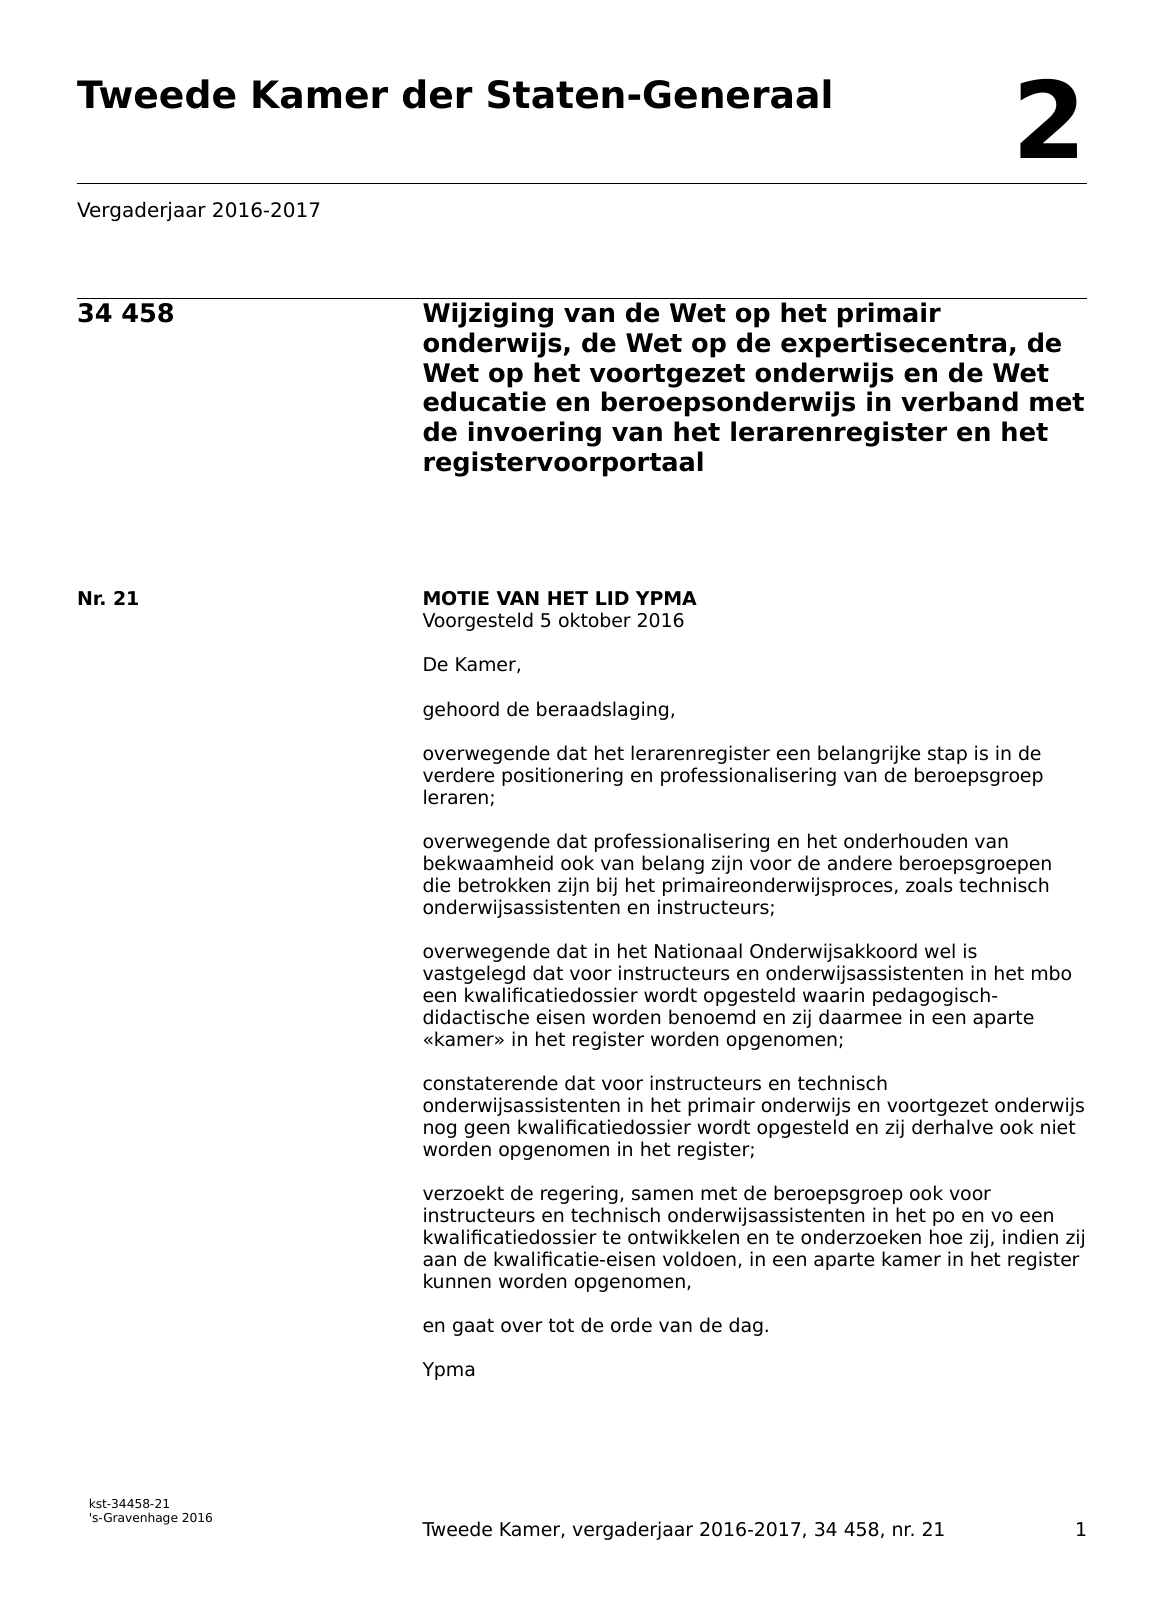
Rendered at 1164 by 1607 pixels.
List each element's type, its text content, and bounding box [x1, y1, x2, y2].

subtitle Nr. 21 MOTIE VAN HET LID YPMA [77, 588, 1087, 610]
text overwegende dat in het Nationaal Onderwijsakkoord wel is vastgelegd dat voor instructeurs en onderwijsassistenten in het mbo een kwalificatiedossier wordt opgesteld waarin pedagogisch-didactische eisen worden benoemd en zij daarmee in een aparte «kamer» in het register worden opgenomen; [422, 941, 1087, 1051]
table_header 2 [886, 59, 1087, 183]
text Ypma [422, 1359, 1087, 1381]
text constaterende dat voor instructeurs en technisch onderwijsassistenten in het primair onderwijs en voortgezet onderwijs nog geen kwalificatiedossier wordt opgesteld en zij derhalve ook niet worden opgenomen in het register; [422, 1073, 1087, 1161]
subtitle 34 458 Wijziging van de Wet op het primair onderwijs, de Wet op de expertisecentra, de Wet op het voortgezet onderwijs en de Wet educatie en beroepsonderwijs in verband met de invoering van het lerarenregister en het registervoorportaal [77, 299, 1087, 477]
text Voorgesteld 5 oktober 2016 [422, 610, 1087, 632]
text kst-34458-21 [88, 1497, 323, 1511]
text verzoekt de regering, samen met de beroepsgroep ook voor instructeurs en technisch onderwijsassistenten in het po en vo een kwalificatiedossier te ontwikkelen en te onderzoeken hoe zij, indien zij aan de kwalificatie-eisen voldoen, in een aparte kamer in het register kunnen worden opgenomen, [422, 1183, 1087, 1293]
table_cell Vergaderjaar 2016-2017 [77, 184, 1087, 298]
text 's-Gravenhage 2016 [88, 1511, 323, 1525]
text overwegende dat professionalisering en het onderhouden van bekwaamheid ook van belang zijn voor de andere beroepsgroepen die betrokken zijn bij het primaireonderwijsproces, zoals technisch onderwijsassistenten en instructeurs; [422, 831, 1087, 919]
table_header Tweede Kamer der Staten-Generaal [77, 59, 886, 183]
text De Kamer, [422, 654, 1087, 676]
text gehoord de beraadslaging, [422, 698, 1087, 720]
text en gaat over tot de orde van de dag. [422, 1315, 1087, 1337]
text overwegende dat het lerarenregister een belangrijke stap is in de verdere positionering en professionalisering van de beroepsgroep leraren; [422, 743, 1087, 808]
